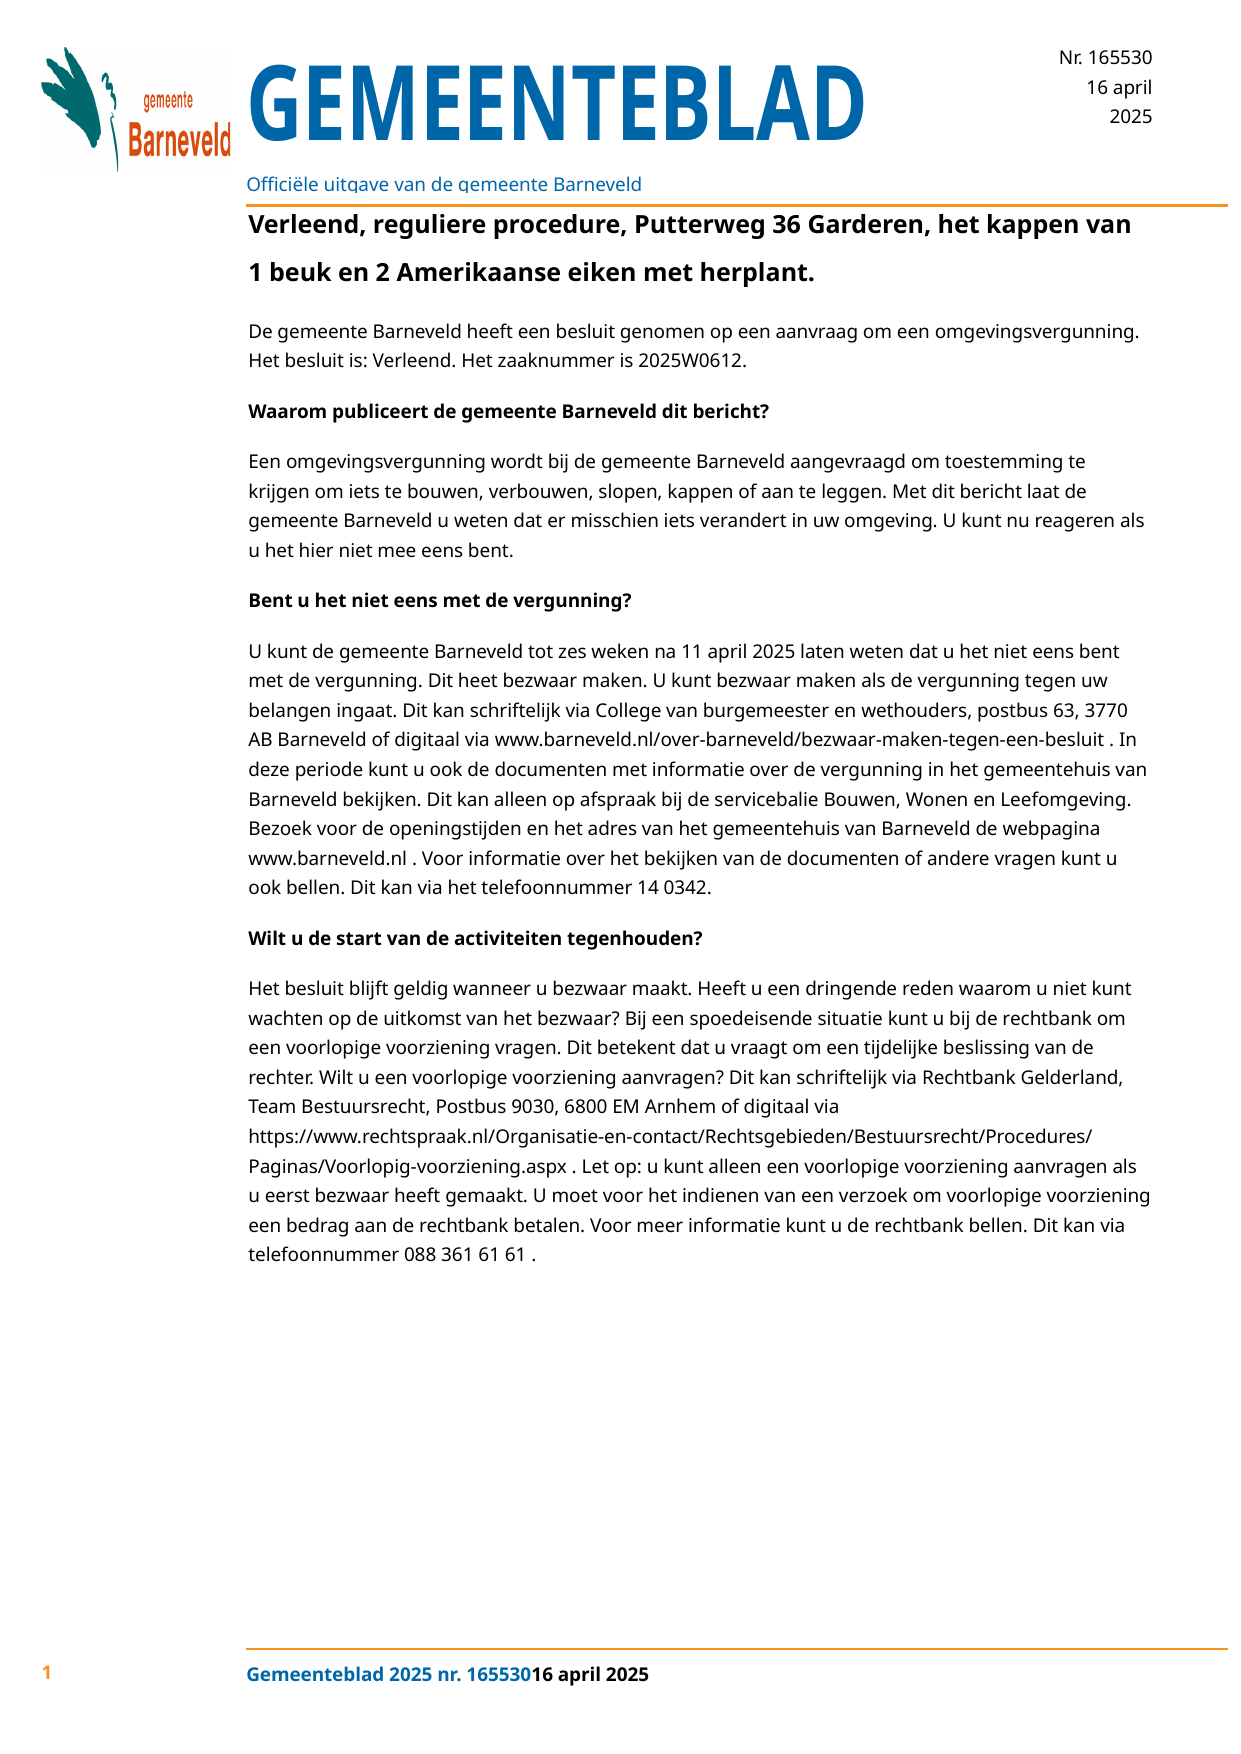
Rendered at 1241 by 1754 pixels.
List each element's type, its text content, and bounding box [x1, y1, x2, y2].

text Waarom publiceert de gemeente Barneveld dit bericht? [248, 398, 1152, 424]
text U kunt de gemeente Barneveld tot zes weken na 11 april 2025 laten weten dat u het niet eens bent met de vergunning. Dit heet bezwaar maken. U kunt bezwaar maken als de vergunning tegen uw belangen ingaat. Dit kan schriftelijk via College van burgemeester en wethouders, postbus 63, 3770 AB Barneveld of digitaal via www.barneveld.nl/over-barneveld/bezwaar-maken-tegen-een-besluit . In deze periode kunt u ook de documenten met informatie over de vergunning in het gemeentehuis van Barneveld bekijken. Dit kan alleen op afspraak bij de servicebalie Bouwen, Wonen en Leefomgeving. Bezoek voor de openingstijden en het adres van het gemeentehuis van Barneveld de webpagina www.barneveld.nl . Voor informatie over het bekijken van de documenten of andere vragen kunt u ook bellen. Dit kan via het telefoonnummer 14 0342. [248, 638, 1152, 900]
text Bent u het niet eens met de vergunning? [248, 587, 1152, 613]
picture [41, 47, 231, 172]
text Verleend, reguliere procedure, Putterweg 36 Garderen, het kappen van 1 beuk en 2 Amerikaanse eiken met herplant. [248, 207, 1152, 288]
text Wilt u de start van de activiteiten tegenhouden? [248, 925, 1152, 951]
text Een omgevingsvergunning wordt bij de gemeente Barneveld aangevraagd om toestemming te krijgen om iets te bouwen, verbouwen, slopen, kappen of aan te leggen. Met dit bericht laat de gemeente Barneveld u weten dat er misschien iets verandert in uw omgeving. U kunt nu reageren als u het hier niet mee eens bent. [248, 448, 1152, 563]
text Het besluit blijft geldig wanneer u bezwaar maakt. Heeft u een dringende reden waarom u niet kunt wachten op de uitkomst van het bezwaar? Bij een spoedeisende situatie kunt u bij de rechtbank om een voorlopige voorziening vragen. Dit betekent dat u vraagt om een tijdelijke beslissing van de rechter. Wilt u een voorlopige voorziening aanvragen? Dit kan schriftelijk via Rechtbank Gelderland, Team Bestuursrecht, Postbus 9030, 6800 EM Arnhem of digitaal via https://www.rechtspraak.nl/Organisatie-en-contact/Rechtsgebieden/Bestuursrecht/Procedures/Paginas/Voorlopig-voorziening.aspx . Let op: u kunt alleen een voorlopige voorziening aanvragen als u eerst bezwaar heeft gemaakt. U moet voor het indienen van een verzoek om voorlopige voorziening een bedrag aan de rechtbank betalen. Voor meer informatie kunt u de rechtbank bellen. Dit kan via telefoonnummer 088 361 61 61 . [248, 975, 1152, 1267]
text De gemeente Barneveld heeft een besluit genomen op een aanvraag om een omgevingsvergunning. Het besluit is: Verleend. Het zaaknummer is 2025W0612. [248, 318, 1152, 373]
